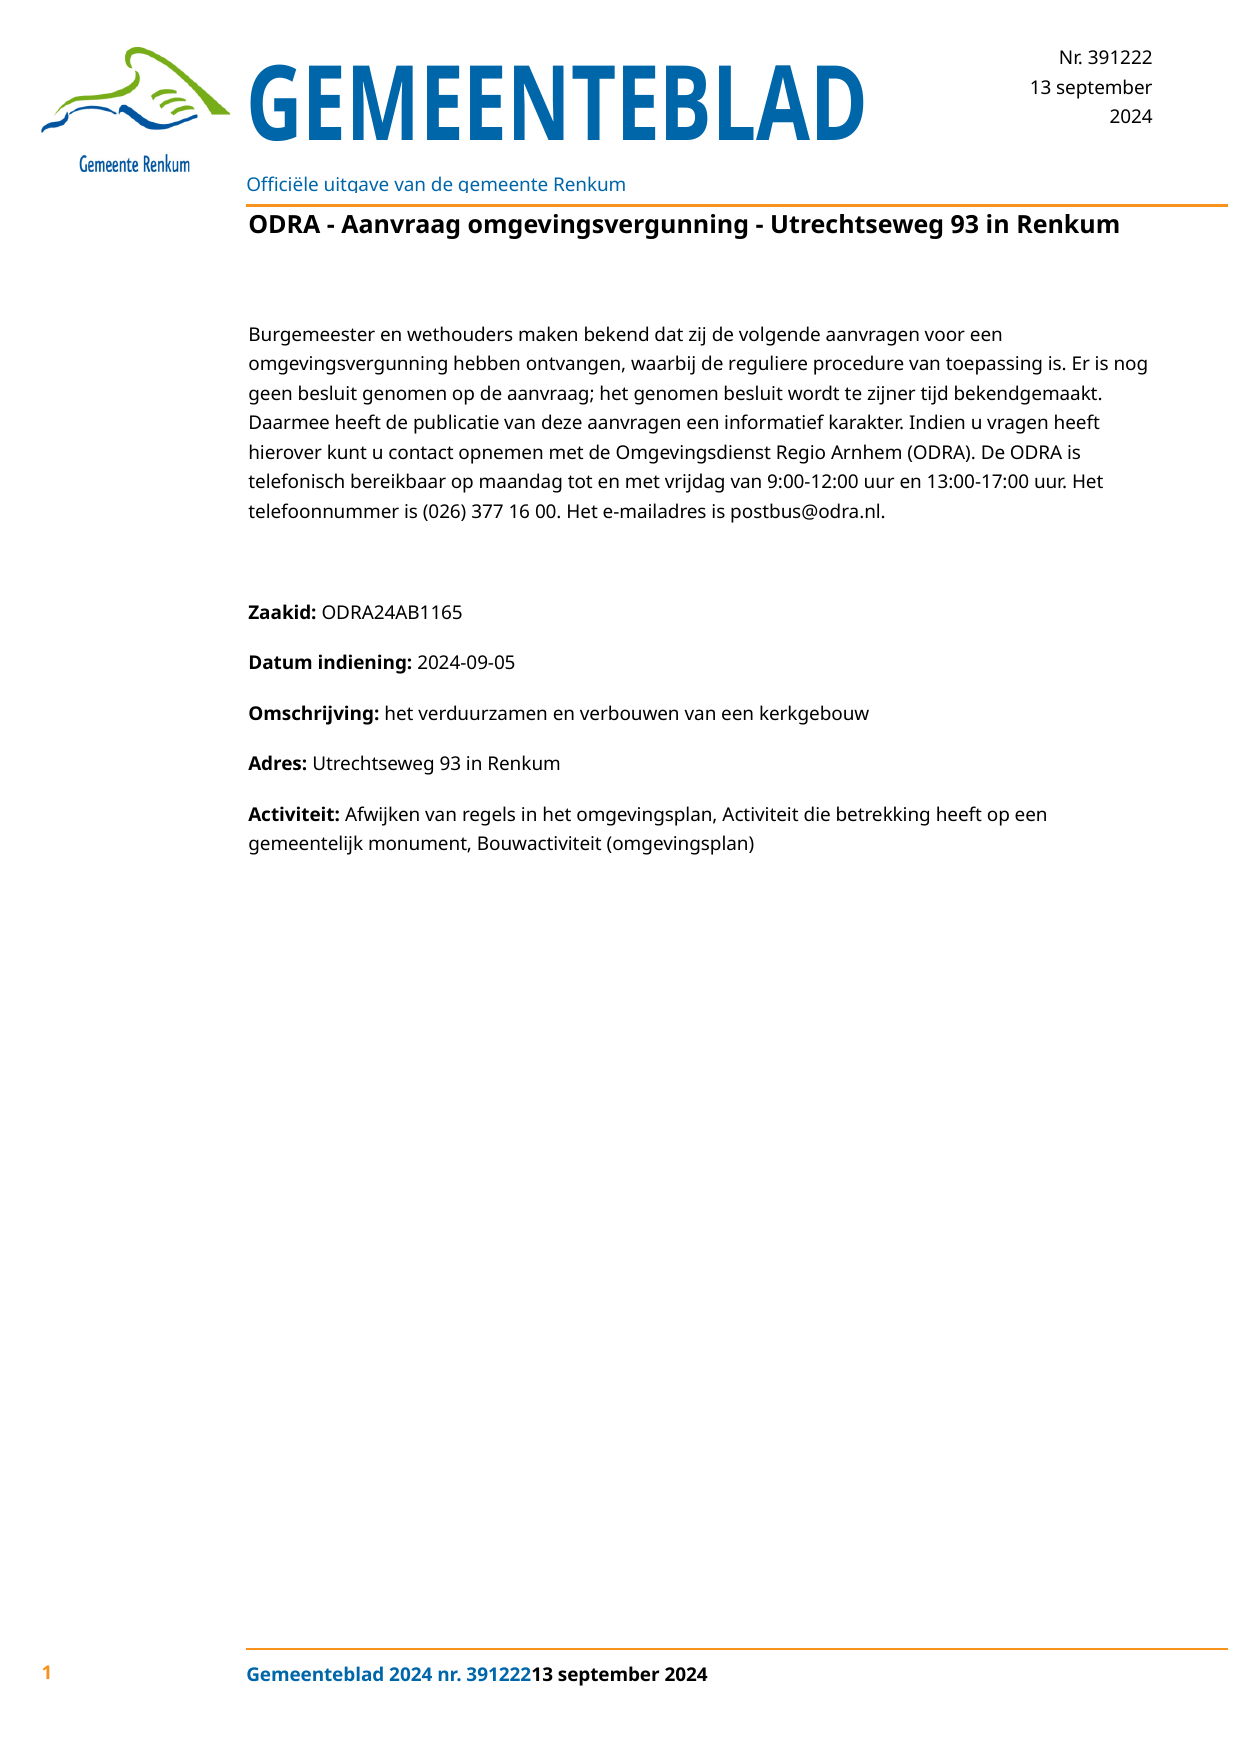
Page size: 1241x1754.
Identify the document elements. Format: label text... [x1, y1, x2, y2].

text Zaakid: ODRA24AB1165 [248, 599, 1152, 625]
text Datum indiening: 2024-09-05 [248, 649, 1152, 675]
text Omschrijving: het verduurzamen en verbouwen van een kerkgebouw [248, 700, 1152, 726]
text ODRA - Aanvraag omgevingsvergunning - Utrechtseweg 93 in Renkum [248, 207, 1152, 241]
text Adres: Utrechtseweg 93 in Renkum [248, 750, 1152, 776]
text Burgemeester en wethouders maken bekend dat zij de volgende aanvragen voor een omgevingsvergunning hebben ontvangen, waarbij de reguliere procedure van toepassing is. Er is nog geen besluit genomen op de aanvraag; het genomen besluit wordt te zijner tijd bekendgemaakt. Daarmee heeft de publicatie van deze aanvragen een informatief karakter. Indien u vragen heeft hierover kunt u contact opnemen met de Omgevingsdienst Regio Arnhem (ODRA). De ODRA is telefonisch bereikbaar op maandag tot en met vrijdag van 9:00-12:00 uur en 13:00-17:00 uur. Het telefoonnummer is (026) 377 16 00. Het e-mailadres is postbus@odra.nl. [248, 321, 1152, 524]
picture [41, 47, 231, 172]
text Activiteit: Afwijken van regels in het omgevingsplan, Activiteit die betrekking heeft op een gemeentelijk monument, Bouwactiviteit (omgevingsplan) [248, 801, 1152, 856]
